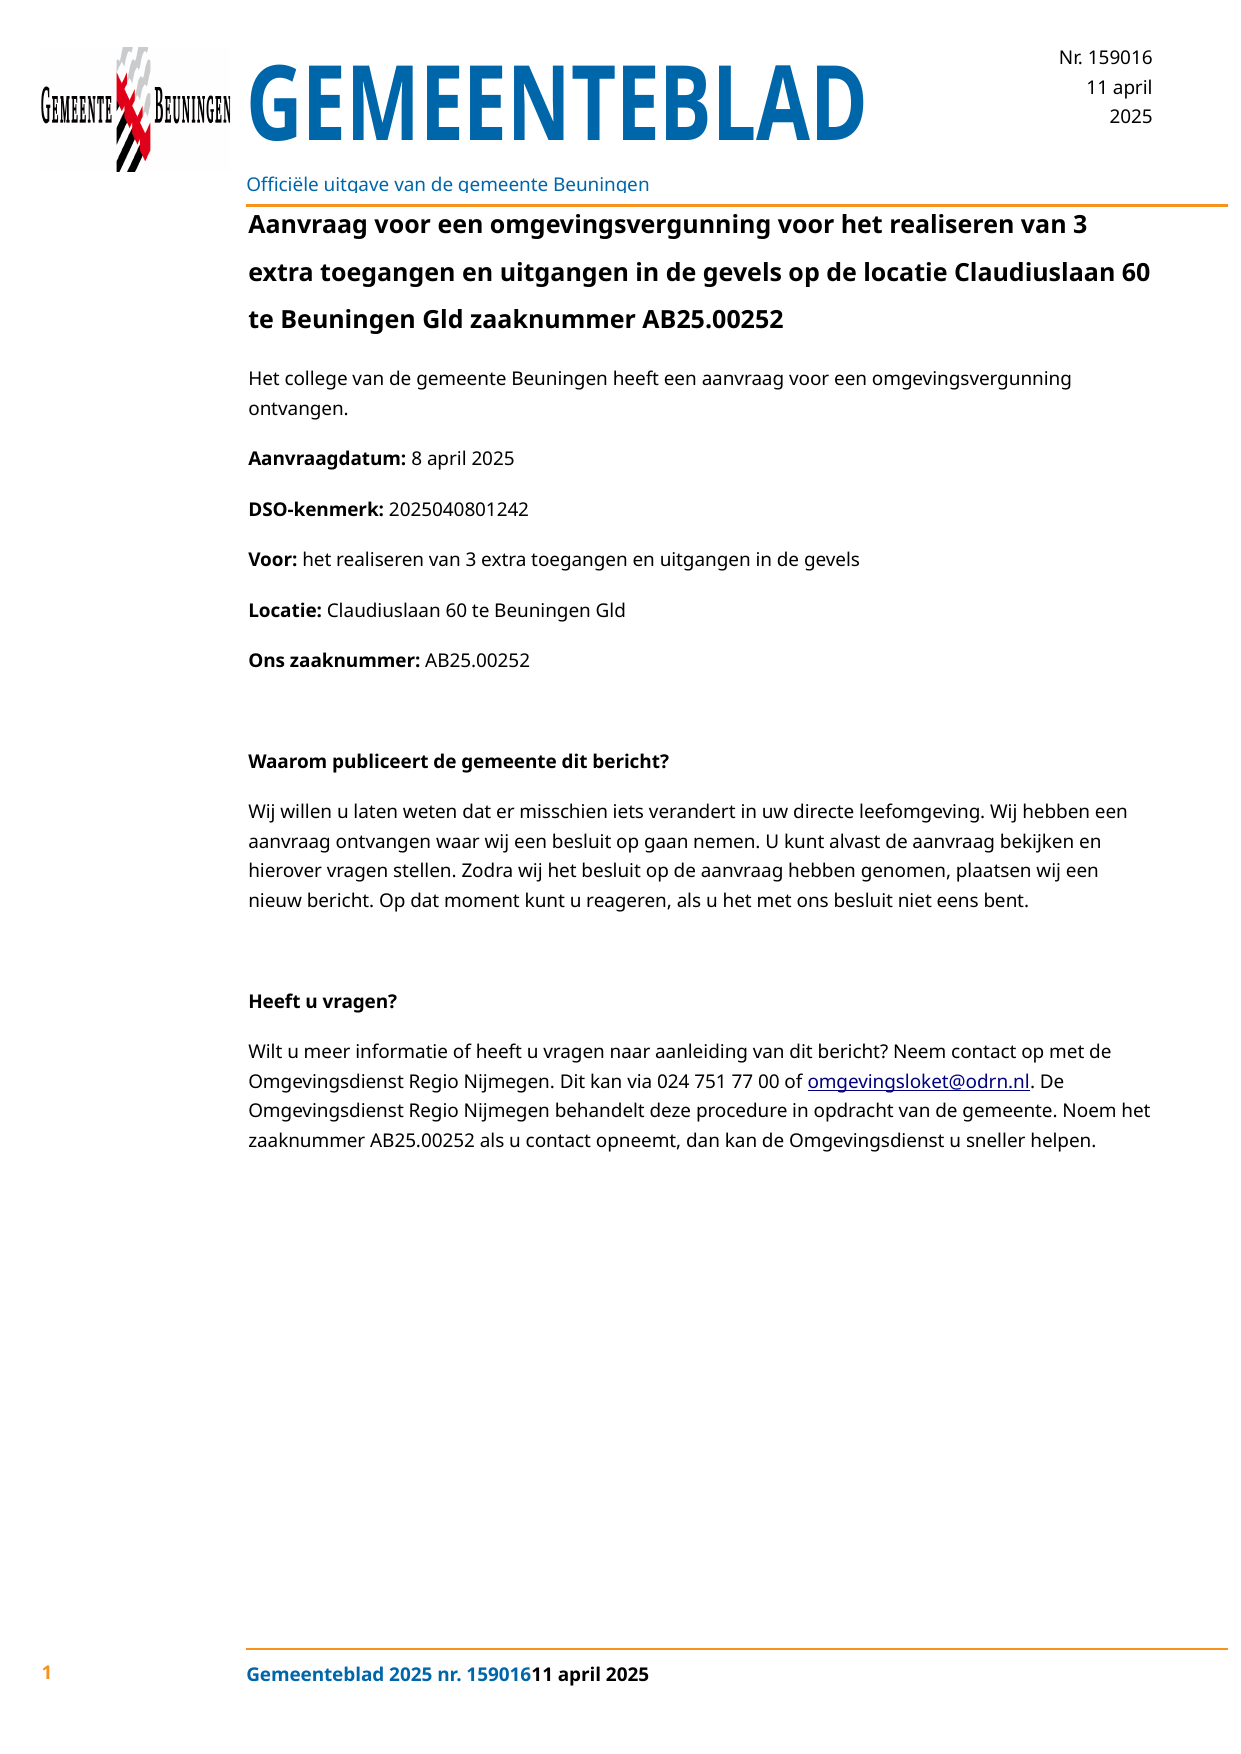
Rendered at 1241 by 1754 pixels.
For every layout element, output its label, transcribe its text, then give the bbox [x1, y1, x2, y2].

text Aanvraagdatum: 8 april 2025 [248, 446, 1152, 471]
text DSO-kenmerk: 2025040801242 [248, 496, 1152, 522]
text Voor: het realiseren van 3 extra toegangen en uitgangen in de gevels [248, 546, 1152, 572]
text Locatie: Claudiuslaan 60 te Beuningen Gld [248, 597, 1152, 622]
text Heeft u vragen? [248, 988, 1152, 1014]
text Aanvraag voor een omgevingsvergunning voor het realiseren van 3 extra toegangen en uitgangen in de gevels op de locatie Claudiuslaan 60 te Beuningen Gld zaaknummer AB25.00252 [248, 207, 1152, 336]
text Waarom publiceert de gemeente dit bericht? [248, 748, 1152, 774]
text Ons zaaknummer: AB25.00252 [248, 647, 1152, 673]
text Wij willen u laten weten dat er misschien iets verandert in uw directe leefomgeving. Wij hebben een aanvraag ontvangen waar wij een besluit op gaan nemen. U kunt alvast de aanvraag bekijken en hierover vragen stellen. Zodra wij het besluit op de aanvraag hebben genomen, plaatsen wij een nieuw bericht. Op dat moment kunt u reageren, als u het met ons besluit niet eens bent. [248, 798, 1152, 913]
text Wilt u meer informatie of heeft u vragen naar aanleiding van dit bericht? Neem contact op met de Omgevingsdienst Regio Nijmegen. Dit kan via 024 751 77 00 of omgevingsloket@odrn.nl. De Omgevingsdienst Regio Nijmegen behandelt deze procedure in opdracht van de gemeente. Noem het zaaknummer AB25.00252 als u contact opneemt, dan kan de Omgevingsdienst u sneller helpen. [248, 1038, 1152, 1153]
text Het college van de gemeente Beuningen heeft een aanvraag voor een omgevingsvergunning ontvangen. [248, 366, 1152, 421]
picture [41, 47, 231, 172]
